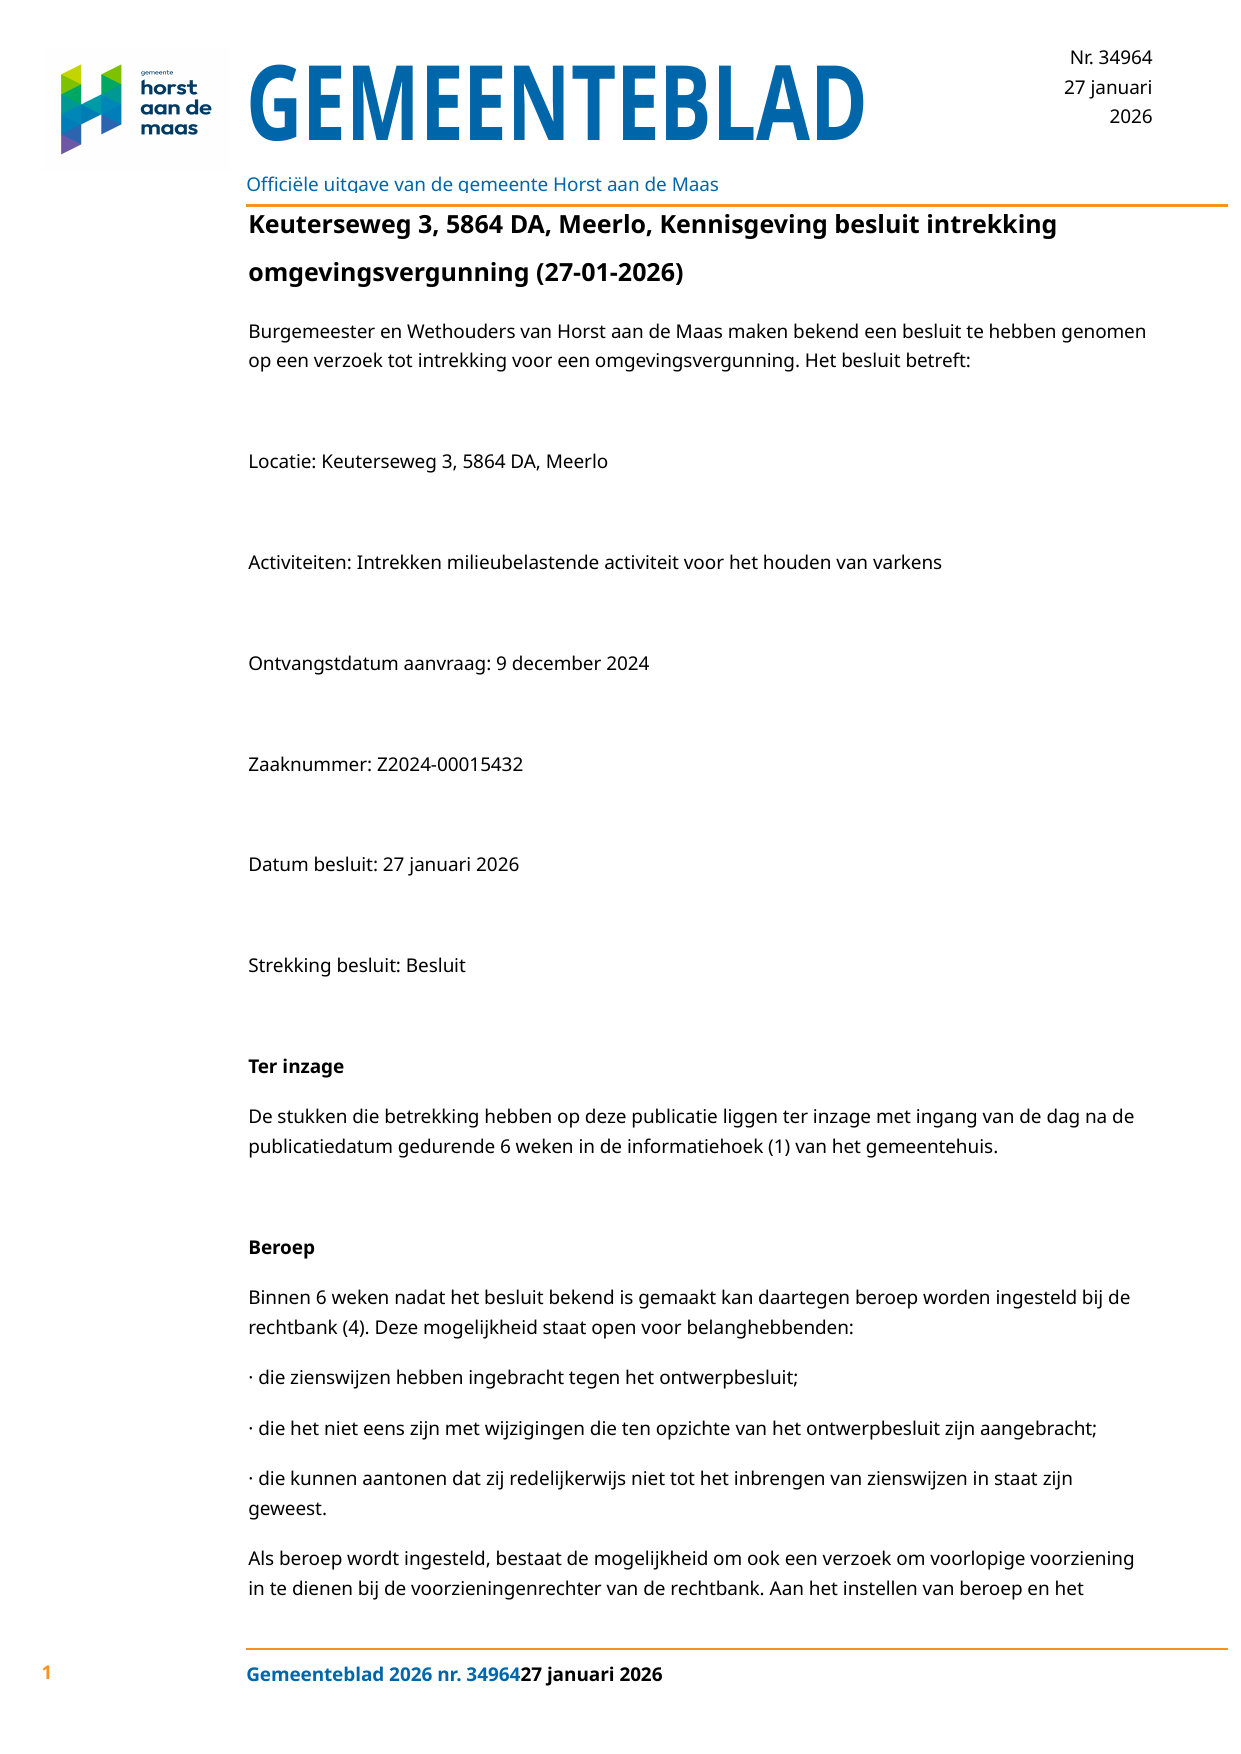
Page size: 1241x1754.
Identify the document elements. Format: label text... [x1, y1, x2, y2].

text Ter inzage [248, 1053, 1152, 1079]
text Zaaknummer: Z2024-00015432 [248, 751, 1152, 777]
text · die het niet eens zijn met wijzigingen die ten opzichte van het ontwerpbesluit zijn aangebracht; [248, 1415, 1152, 1441]
text Datum besluit: 27 januari 2026 [248, 852, 1152, 877]
text Beroep [248, 1234, 1152, 1260]
text Ontvangstdatum aanvraag: 9 december 2024 [248, 650, 1152, 676]
text Als beroep wordt ingesteld, bestaat de mogelijkheid om ook een verzoek om voorlopige voorziening in te dienen bij de voorzieningenrechter van de rechtbank. Aan het instellen van beroep en het [248, 1545, 1152, 1601]
text · die kunnen aantonen dat zij redelijkerwijs niet tot het inbrengen van zienswijzen in staat zijn geweest. [248, 1465, 1152, 1521]
text Strekking besluit: Besluit [248, 952, 1152, 978]
text · die zienswijzen hebben ingebracht tegen het ontwerpbesluit; [248, 1364, 1152, 1390]
text Burgemeester en Wethouders van Horst aan de Maas maken bekend een besluit te hebben genomen op een verzoek tot intrekking voor een omgevingsvergunning. Het besluit betreft: [248, 318, 1152, 373]
text Keuterseweg 3, 5864 DA, Meerlo, Kennisgeving besluit intrekking omgevingsvergunning (27-01-2026) [248, 207, 1152, 288]
text Binnen 6 weken nadat het besluit bekend is gemaakt kan daartegen beroep worden ingesteld bij de rechtbank (4). Deze mogelijkheid staat open voor belanghebbenden: [248, 1284, 1152, 1340]
text De stukken die betrekking hebben op deze publicatie liggen ter inzage met ingang van de dag na de publicatiedatum gedurende 6 weken in de informatiehoek (1) van het gemeentehuis. [248, 1104, 1152, 1159]
picture [41, 47, 231, 172]
text Activiteiten: Intrekken milieubelastende activiteit voor het houden van varkens [248, 549, 1152, 575]
text Locatie: Keuterseweg 3, 5864 DA, Meerlo [248, 448, 1152, 474]
